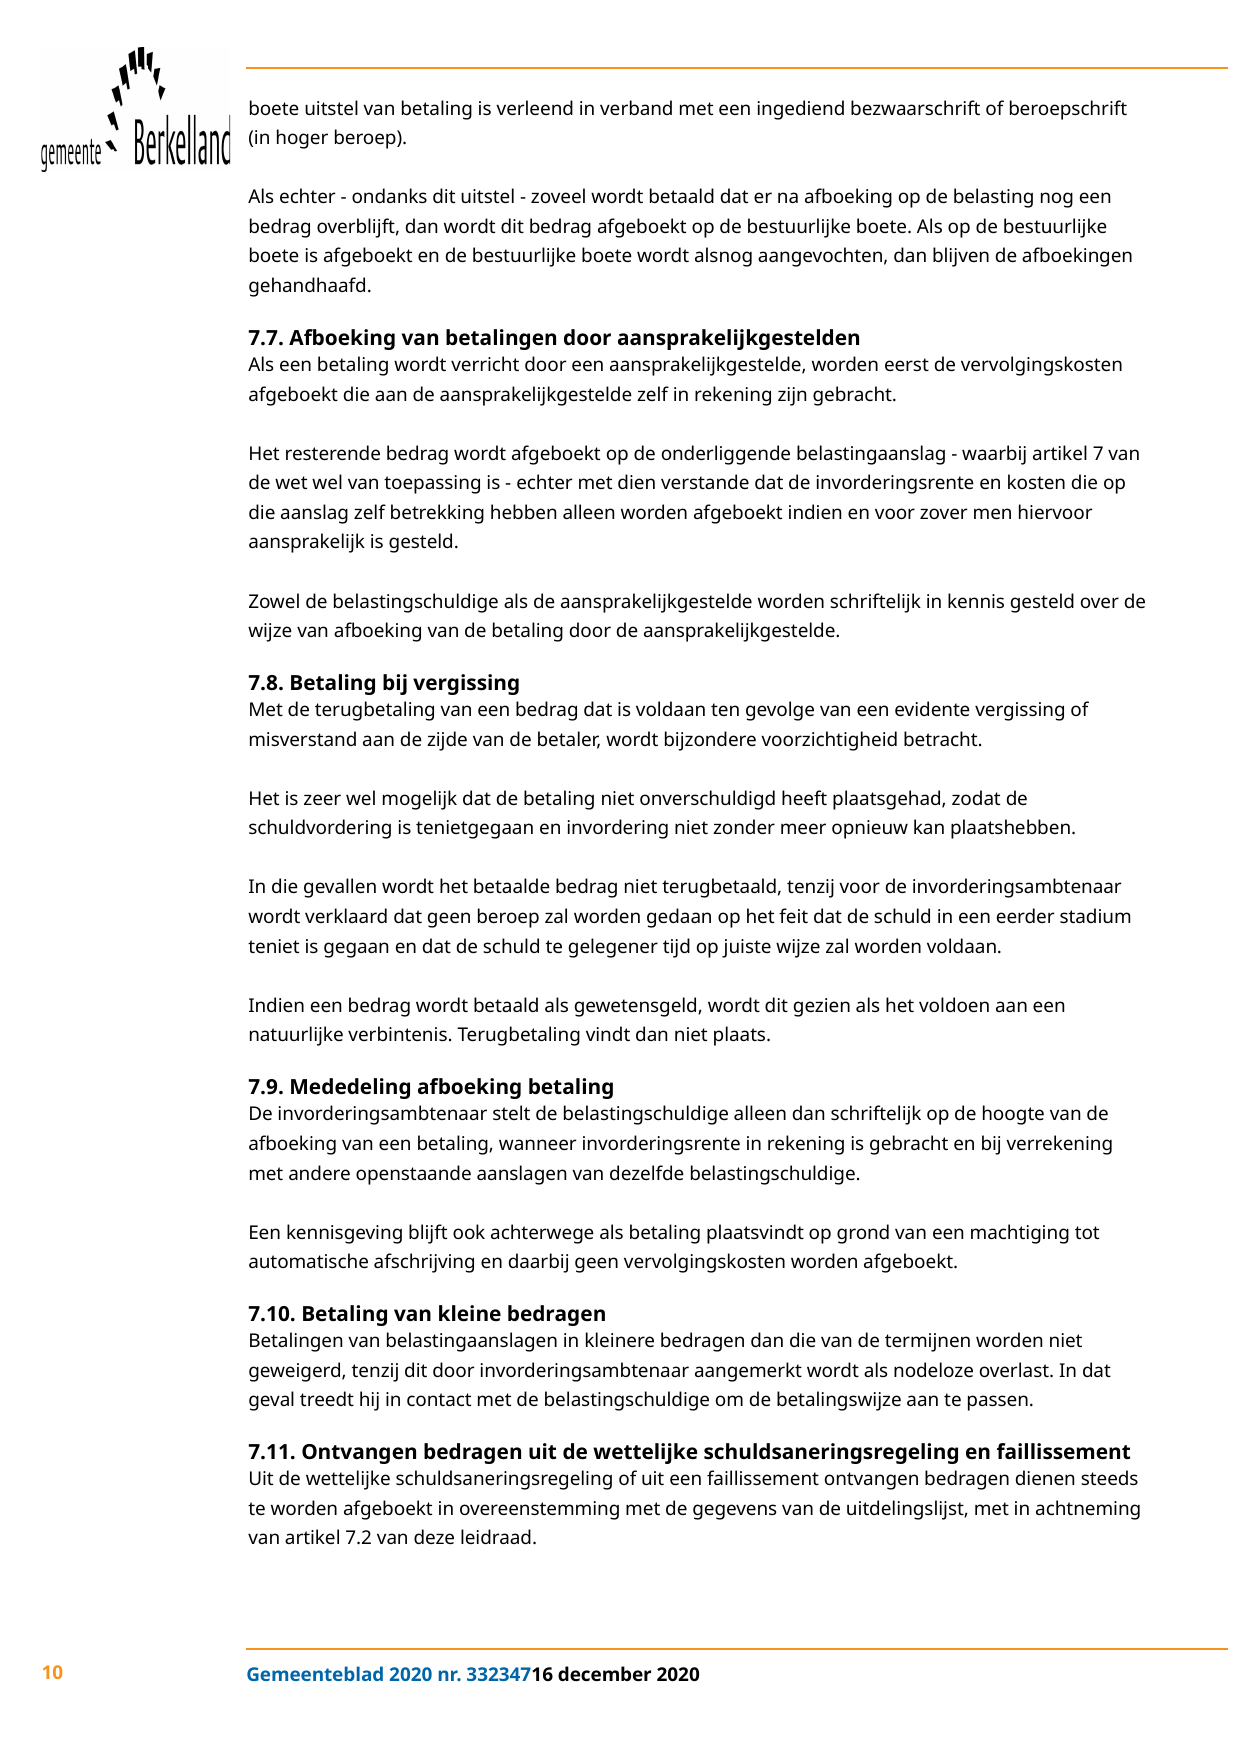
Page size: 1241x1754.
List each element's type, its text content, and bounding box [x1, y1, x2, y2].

text 7.7. Afboeking van betalingen door aansprakelijkgestelden [248, 323, 1152, 351]
text Indien een bedrag wordt betaald als gewetensgeld, wordt dit gezien als het voldoen aan een natuurlijke verbintenis. Terugbetaling vindt dan niet plaats. [248, 992, 1152, 1047]
text Zowel de belastingschuldige als de aansprakelijkgestelde worden schriftelijk in kennis gesteld over de wijze van afboeking van de betaling door de aansprakelijkgestelde. [248, 588, 1152, 643]
text Als echter - ondanks dit uitstel - zoveel wordt betaald dat er na afboeking op de belasting nog een bedrag overblijft, dan wordt dit bedrag afgeboekt op de bestuurlijke boete. Als op de bestuurlijke boete is afgeboekt en de bestuurlijke boete wordt alsnog aangevochten, dan blijven de afboekingen gehandhaafd. [248, 183, 1152, 298]
text Het is zeer wel mogelijk dat de betaling niet onverschuldigd heeft plaatsgehad, zodat de schuldvordering is tenietgegaan en invordering niet zonder meer opnieuw kan plaatshebben. [248, 785, 1152, 840]
text In die gevallen wordt het betaalde bedrag niet terugbetaald, tenzij voor de invorderingsambtenaar wordt verklaard dat geen beroep zal worden gedaan op het feit dat de schuld in een eerder stadium teniet is gegaan en dat de schuld te gelegener tijd op juiste wijze zal worden voldaan. [248, 874, 1152, 959]
text Met de terugbetaling van een bedrag dat is voldaan ten gevolge van een evidente vergissing of misverstand aan de zijde van de betaler, wordt bijzondere voorzichtigheid betracht. [248, 696, 1152, 752]
picture [41, 47, 231, 172]
text De invorderingsambtenaar stelt de belastingschuldige alleen dan schriftelijk op de hoogte van de afboeking van een betaling, wanneer invorderingsrente in rekening is gebracht en bij verrekening met andere openstaande aanslagen van dezelfde belastingschuldige. [248, 1101, 1152, 1185]
text 7.11. Ontvangen bedragen uit de wettelijke schuldsaneringsregeling en faillissement [248, 1437, 1152, 1465]
text Betalingen van belastingaanslagen in kleinere bedragen dan die van de termijnen worden niet geweigerd, tenzij dit door invorderingsambtenaar aangemerkt wordt als nodeloze overlast. In dat geval treedt hij in contact met de belastingschuldige om de betalingswijze aan te passen. [248, 1327, 1152, 1412]
text Een kennisgeving blijft ook achterwege als betaling plaatsvindt op grond van een machtiging tot automatische afschrijving en daarbij geen vervolgingskosten worden afgeboekt. [248, 1219, 1152, 1274]
text 7.8. Betaling bij vergissing [248, 668, 1152, 696]
text Het resterende bedrag wordt afgeboekt op de onderliggende belastingaanslag - waarbij artikel 7 van de wet wel van toepassing is - echter met dien verstande dat de invorderingsrente en kosten die op die aanslag zelf betrekking hebben alleen worden afgeboekt indien en voor zover men hiervoor aansprakelijk is gesteld. [248, 440, 1152, 554]
text 7.9. Mededeling afboeking betaling [248, 1072, 1152, 1101]
text Uit de wettelijke schuldsaneringsregeling of uit een faillissement ontvangen bedragen dienen steeds te worden afgeboekt in overeenstemming met de gegevens van de uitdelingslijst, met in achtneming van artikel 7.2 van deze leidraad. [248, 1465, 1152, 1550]
text 7.10. Betaling van kleine bedragen [248, 1299, 1152, 1327]
text Als een betaling wordt verricht door een aansprakelijkgestelde, worden eerst de vervolgingskosten afgeboekt die aan de aansprakelijkgestelde zelf in rekening zijn gebracht. [248, 351, 1152, 406]
text boete uitstel van betaling is verleend in verband met een ingediend bezwaarschrift of beroepschrift (in hoger beroep). [248, 95, 1152, 150]
